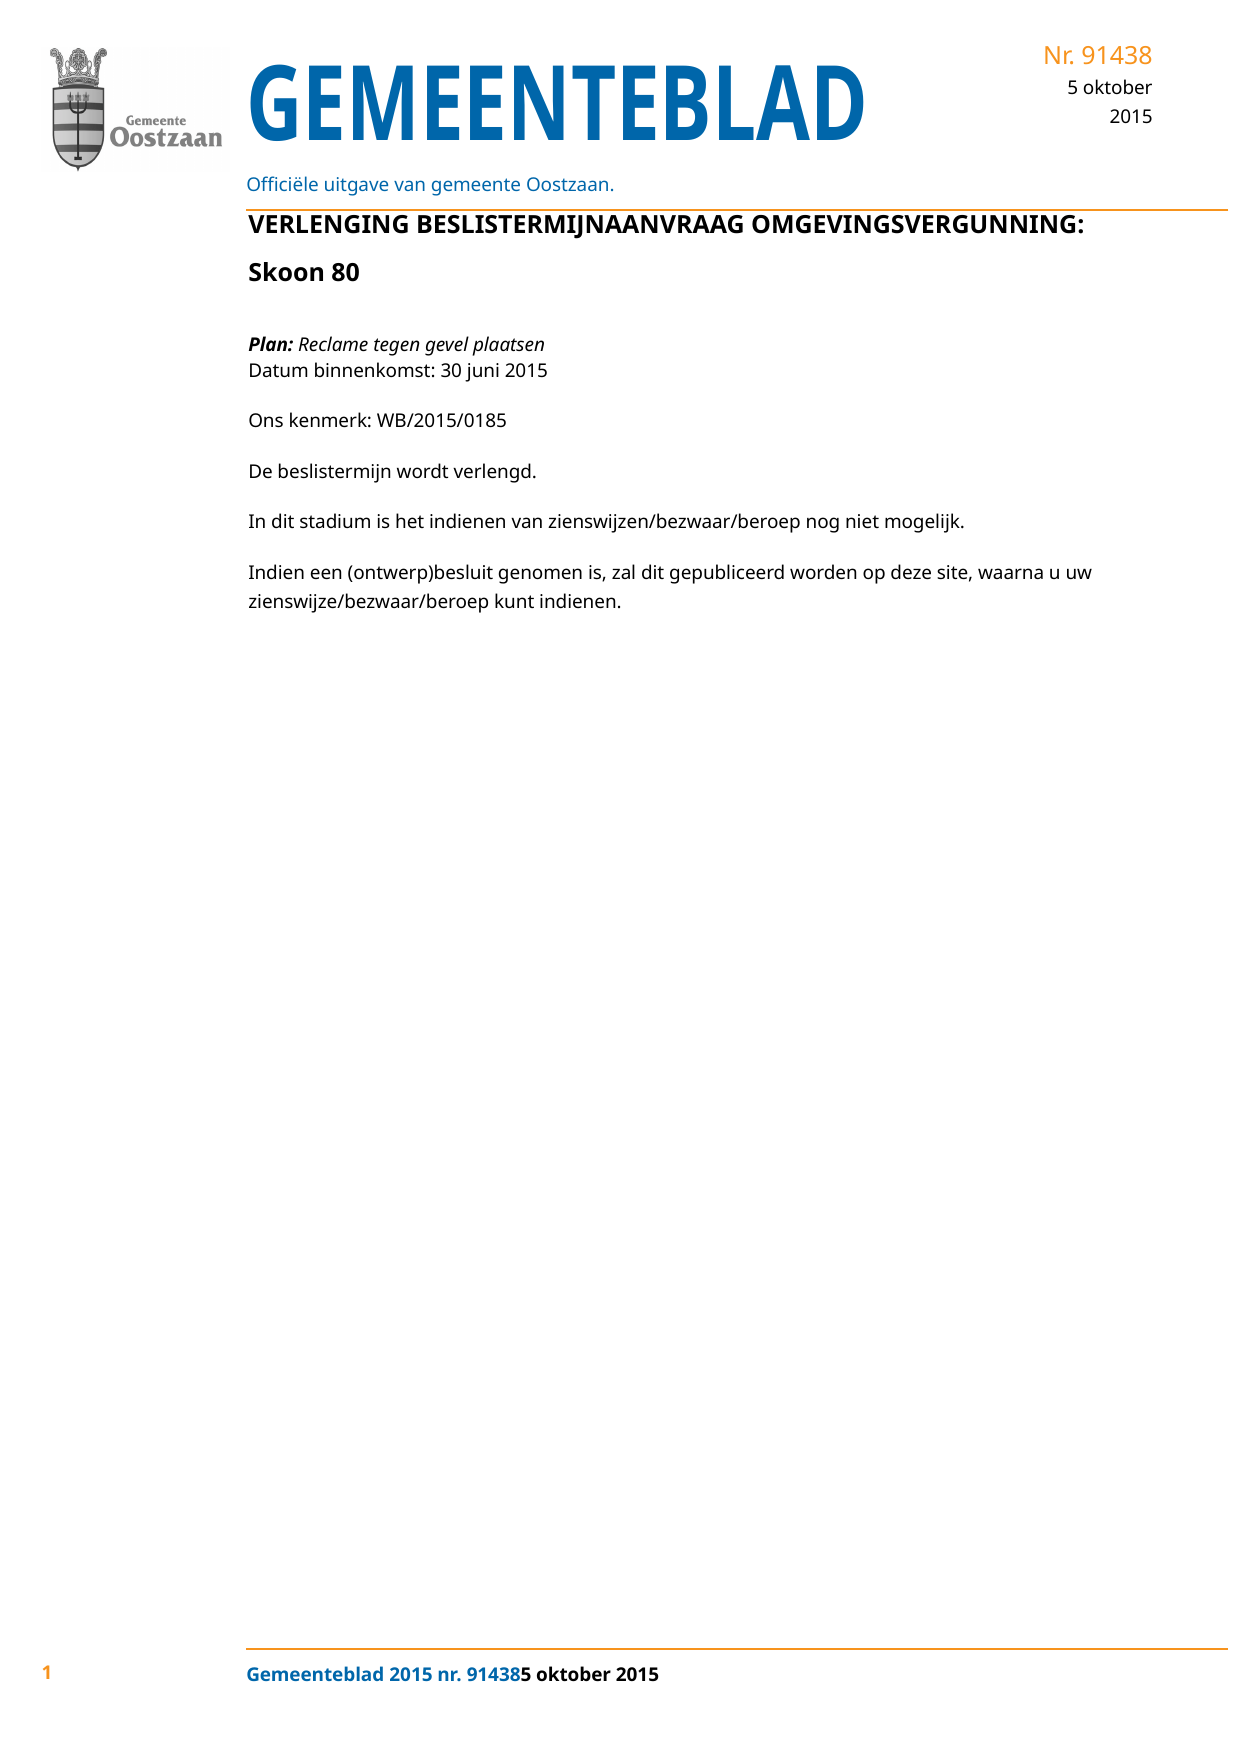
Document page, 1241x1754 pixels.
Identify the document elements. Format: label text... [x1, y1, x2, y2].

text In dit stadium is het indienen van zienswijzen/bezwaar/beroep nog niet mogelijk. [248, 508, 1152, 534]
picture [41, 47, 231, 172]
text De beslistermijn wordt verlengd. [248, 458, 1152, 484]
text VERLENGING BESLISTERMIJNAANVRAAG OMGEVINGSVERGUNNING: Skoon 80 [248, 211, 1152, 288]
text Plan: Reclame tegen gevel plaatsen [248, 331, 1152, 357]
text Datum binnenkomst: 30 juni 2015 [248, 357, 1152, 383]
text Ons kenmerk: WB/2015/0185 [248, 408, 1152, 433]
text Indien een (ontwerp)besluit genomen is, zal dit gepubliceerd worden op deze site, waarna u uw zienswijze/bezwaar/beroep kunt indienen. [248, 559, 1152, 614]
